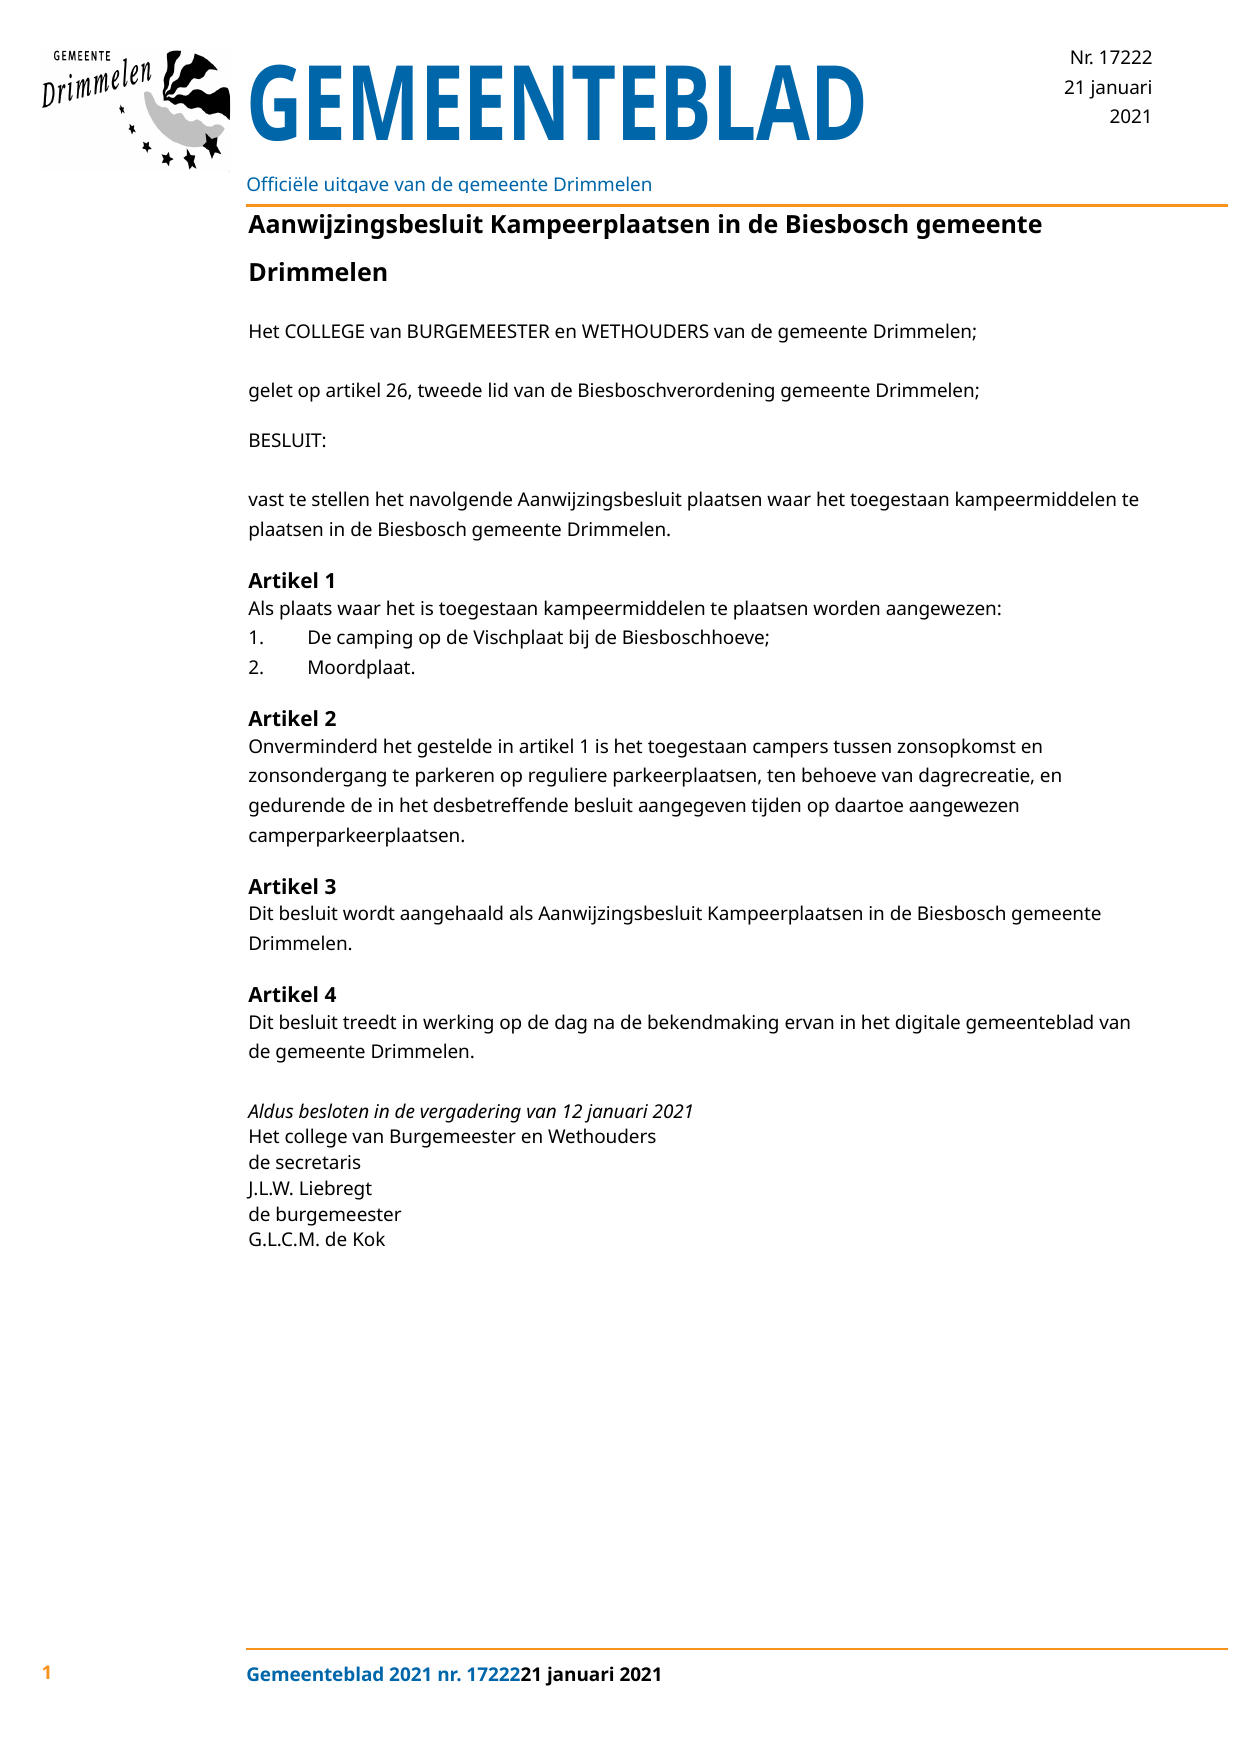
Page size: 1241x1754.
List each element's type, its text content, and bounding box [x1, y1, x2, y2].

text Het college van Burgemeester en Wethouders [248, 1123, 1152, 1149]
text G.L.C.M. de Kok [248, 1226, 1152, 1252]
text BESLUIT: [248, 427, 1152, 453]
text Onverminderd het gestelde in artikel 1 is het toegestaan campers tussen zonsopkomst en zonsondergang te parkeren op reguliere parkeerplaatsen, ten behoeve van dagrecreatie, en gedurende de in het desbetreffende besluit aangegeven tijden op daartoe aangewezen camperparkeerplaatsen. [248, 733, 1152, 847]
list De camping op de Vischplaat bij de Biesboschhoeve; [248, 624, 1152, 650]
text vast te stellen het navolgende Aanwijzingsbesluit plaatsen waar het toegestaan kampeermiddelen te plaatsen in de Biesbosch gemeente Drimmelen. [248, 487, 1152, 542]
text de burgemeester [248, 1201, 1152, 1226]
text Artikel 4 [248, 981, 1152, 1009]
text Dit besluit treedt in werking op de dag na de bekendmaking ervan in het digitale gemeenteblad van de gemeente Drimmelen. [248, 1009, 1152, 1064]
picture [41, 47, 231, 172]
text gelet op artikel 26, tweede lid van de Biesboschverordening gemeente Drimmelen; [248, 377, 1152, 403]
list Moordplaat. [248, 654, 1152, 680]
text Artikel 2 [248, 704, 1152, 733]
text Dit besluit wordt aangehaald als Aanwijzingsbesluit Kampeerplaatsen in de Biesbosch gemeente Drimmelen. [248, 901, 1152, 956]
text Het COLLEGE van BURGEMEESTER en WETHOUDERS van de gemeente Drimmelen; [248, 318, 1152, 344]
text Artikel 1 [248, 567, 1152, 595]
text Artikel 3 [248, 872, 1152, 901]
text Aldus besloten in de vergadering van 12 januari 2021 [248, 1098, 1152, 1123]
text J.L.W. Liebregt [248, 1175, 1152, 1201]
text de secretaris [248, 1149, 1152, 1175]
text Als plaats waar het is toegestaan kampeermiddelen te plaatsen worden aangewezen: [248, 595, 1152, 621]
text Aanwijzingsbesluit Kampeerplaatsen in de Biesbosch gemeente Drimmelen [248, 207, 1152, 288]
